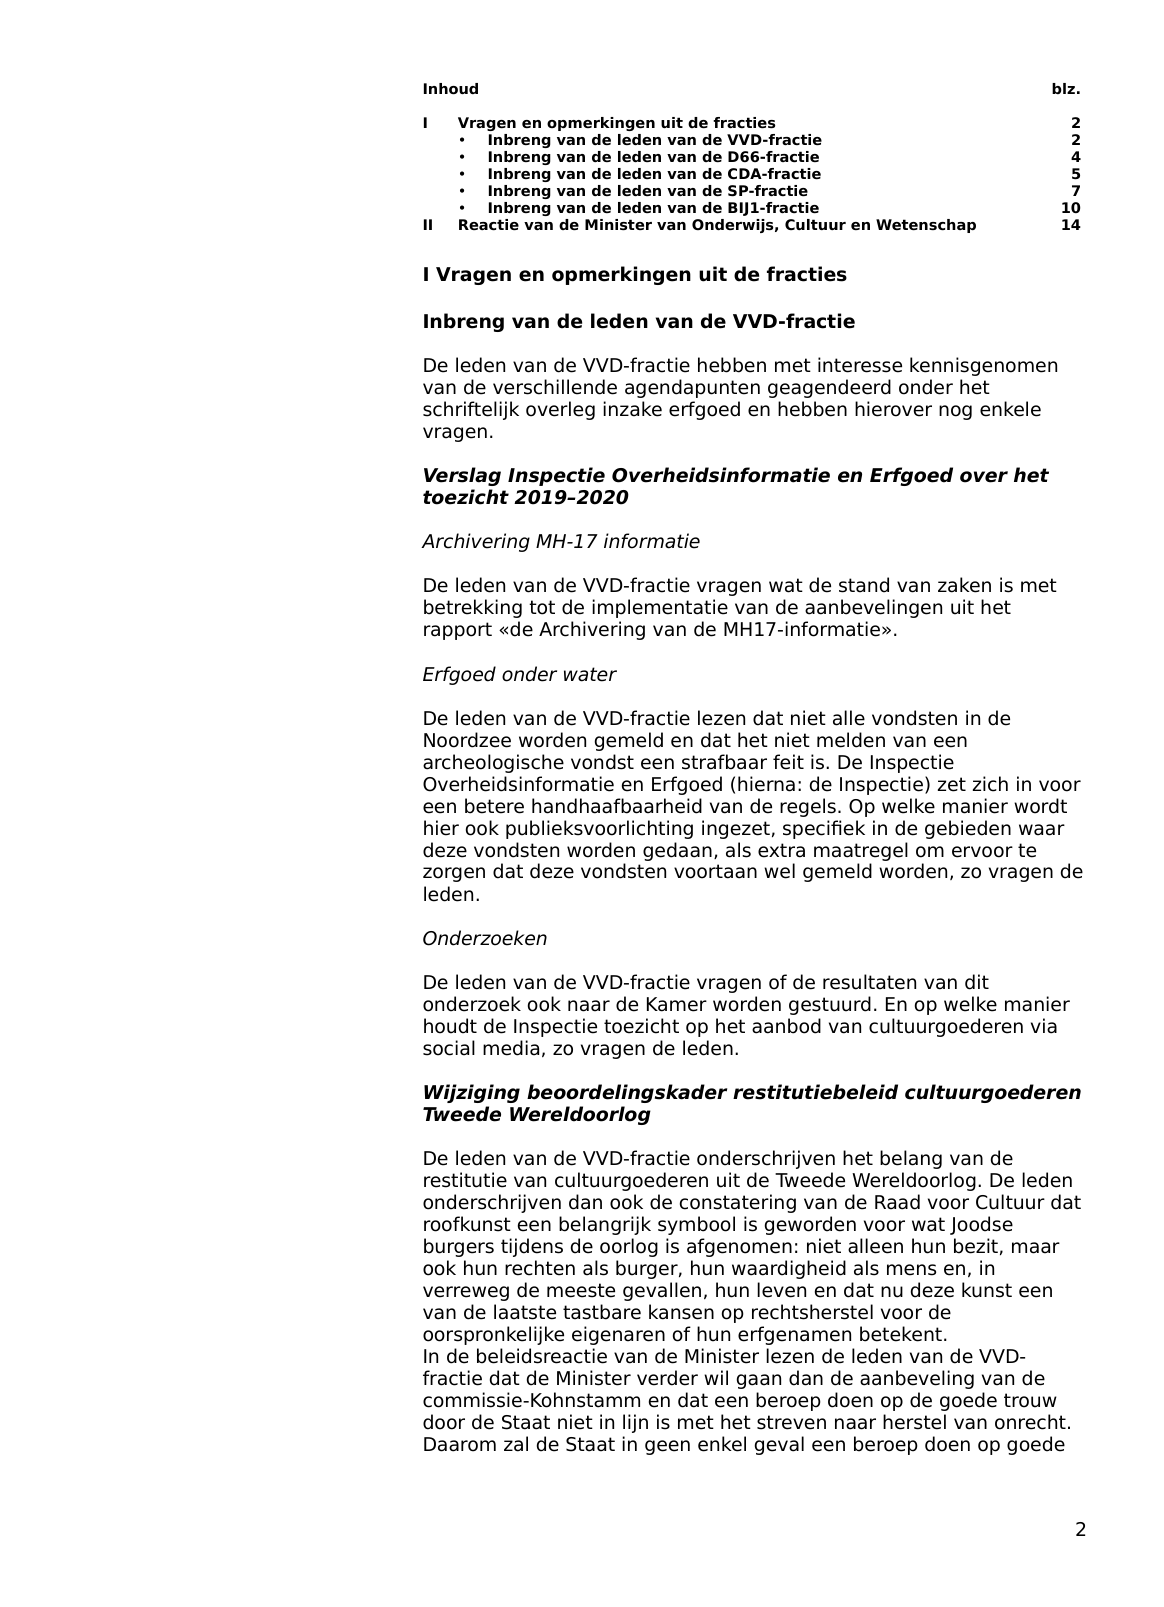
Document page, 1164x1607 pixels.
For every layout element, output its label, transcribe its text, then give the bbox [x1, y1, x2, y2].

table_cell • [452, 200, 481, 217]
table_cell [422, 183, 452, 200]
table_cell • [452, 183, 481, 200]
table_cell 2 [1028, 115, 1087, 132]
table_cell 4 [1028, 149, 1087, 166]
table_cell [422, 98, 452, 115]
table_cell • [452, 166, 481, 183]
text In de beleidsreactie van de Minister lezen de leden van de VVD-fractie dat de Minister verder wil gaan dan de aanbeveling van de commissie-Kohnstamm en dat een beroep doen op de goede trouw door de Staat niet in lijn is met het streven naar herstel van onrecht. Daarom zal de Staat in geen enkel geval een beroep doen op goede [422, 1346, 1087, 1456]
subtitle Wijziging beoordelingskader restitutiebeleid cultuurgoederen Tweede Wereldoorlog [422, 1082, 1087, 1126]
subtitle Verslag Inspectie Overheidsinformatie en Erfgoed over het toezicht 2019–2020 [422, 465, 1087, 509]
table_cell Inbreng van de leden van de CDA-fractie [481, 166, 1027, 183]
table_cell II [422, 217, 452, 234]
table_cell [452, 98, 481, 115]
table_cell [481, 98, 1027, 115]
table_cell [422, 166, 452, 183]
table_cell 10 [1028, 200, 1087, 217]
subtitle I Vragen en opmerkingen uit de fracties [422, 264, 1087, 286]
table_cell Vragen en opmerkingen uit de fracties [452, 115, 1027, 132]
table_cell 7 [1028, 183, 1087, 200]
table_cell [422, 149, 452, 166]
text De leden van de VVD-fractie onderschrijven het belang van de restitutie van cultuurgoederen uit de Tweede Wereldoorlog. De leden onderschrijven dan ook de constatering van de Raad voor Cultuur dat roofkunst een belangrijk symbool is geworden voor wat Joodse burgers tijdens de oorlog is afgenomen: niet alleen hun bezit, maar ook hun rechten als burger, hun waardigheid als mens en, in verreweg de meeste gevallen, hun leven en dat nu deze kunst een van de laatste tastbare kansen op rechtsherstel voor de oorspronkelijke eigenaren of hun erfgenamen betekent. [422, 1148, 1087, 1346]
table_cell 14 [1028, 217, 1087, 234]
table_cell Reactie van de Minister van Onderwijs, Cultuur en Wetenschap [452, 217, 1027, 234]
table_cell I [422, 115, 452, 132]
table_cell Inbreng van de leden van de VVD-fractie [481, 132, 1027, 149]
text De leden van de VVD-fractie lezen dat niet alle vondsten in de Noordzee worden gemeld en dat het niet melden van een archeologische vondst een strafbaar feit is. De Inspectie Overheidsinformatie en Erfgoed (hierna: de Inspectie) zet zich in voor een betere handhaafbaarheid van de regels. Op welke manier wordt hier ook publieksvoorlichting ingezet, specifiek in de gebieden waar deze vondsten worden gedaan, als extra maatregel om ervoor te zorgen dat deze vondsten voortaan wel gemeld worden, zo vragen de leden. [422, 708, 1087, 905]
text De leden van de VVD-fractie hebben met interesse kennisgenomen van de verschillende agendapunten geagendeerd onder het schriftelijk overleg inzake erfgoed en hebben hierover nog enkele vragen. [422, 355, 1087, 443]
table_cell Inbreng van de leden van de BIJ1-fractie [481, 200, 1027, 217]
subtitle Erfgoed onder water [422, 663, 1087, 685]
subtitle Inbreng van de leden van de VVD-fractie [422, 311, 1087, 333]
table_header Inhoud [422, 81, 1027, 98]
table_cell • [452, 132, 481, 149]
table_cell [422, 200, 452, 217]
table_header blz. [1028, 81, 1087, 98]
table_cell 2 [1028, 132, 1087, 149]
table_cell • [452, 149, 481, 166]
table_cell Inbreng van de leden van de D66-fractie [481, 149, 1027, 166]
table_cell [422, 132, 452, 149]
subtitle Onderzoeken [422, 928, 1087, 949]
subtitle Archivering MH-17 informatie [422, 531, 1087, 553]
table_cell Inbreng van de leden van de SP-fractie [481, 183, 1027, 200]
table_cell [1028, 98, 1087, 115]
table_cell 5 [1028, 166, 1087, 183]
text De leden van de VVD-fractie vragen of de resultaten van dit onderzoek ook naar de Kamer worden gestuurd. En op welke manier houdt de Inspectie toezicht op het aanbod van cultuurgoederen via social media, zo vragen de leden. [422, 972, 1087, 1060]
text De leden van de VVD-fractie vragen wat de stand van zaken is met betrekking tot de implementatie van de aanbevelingen uit het rapport «de Archivering van de MH17-informatie». [422, 575, 1087, 641]
